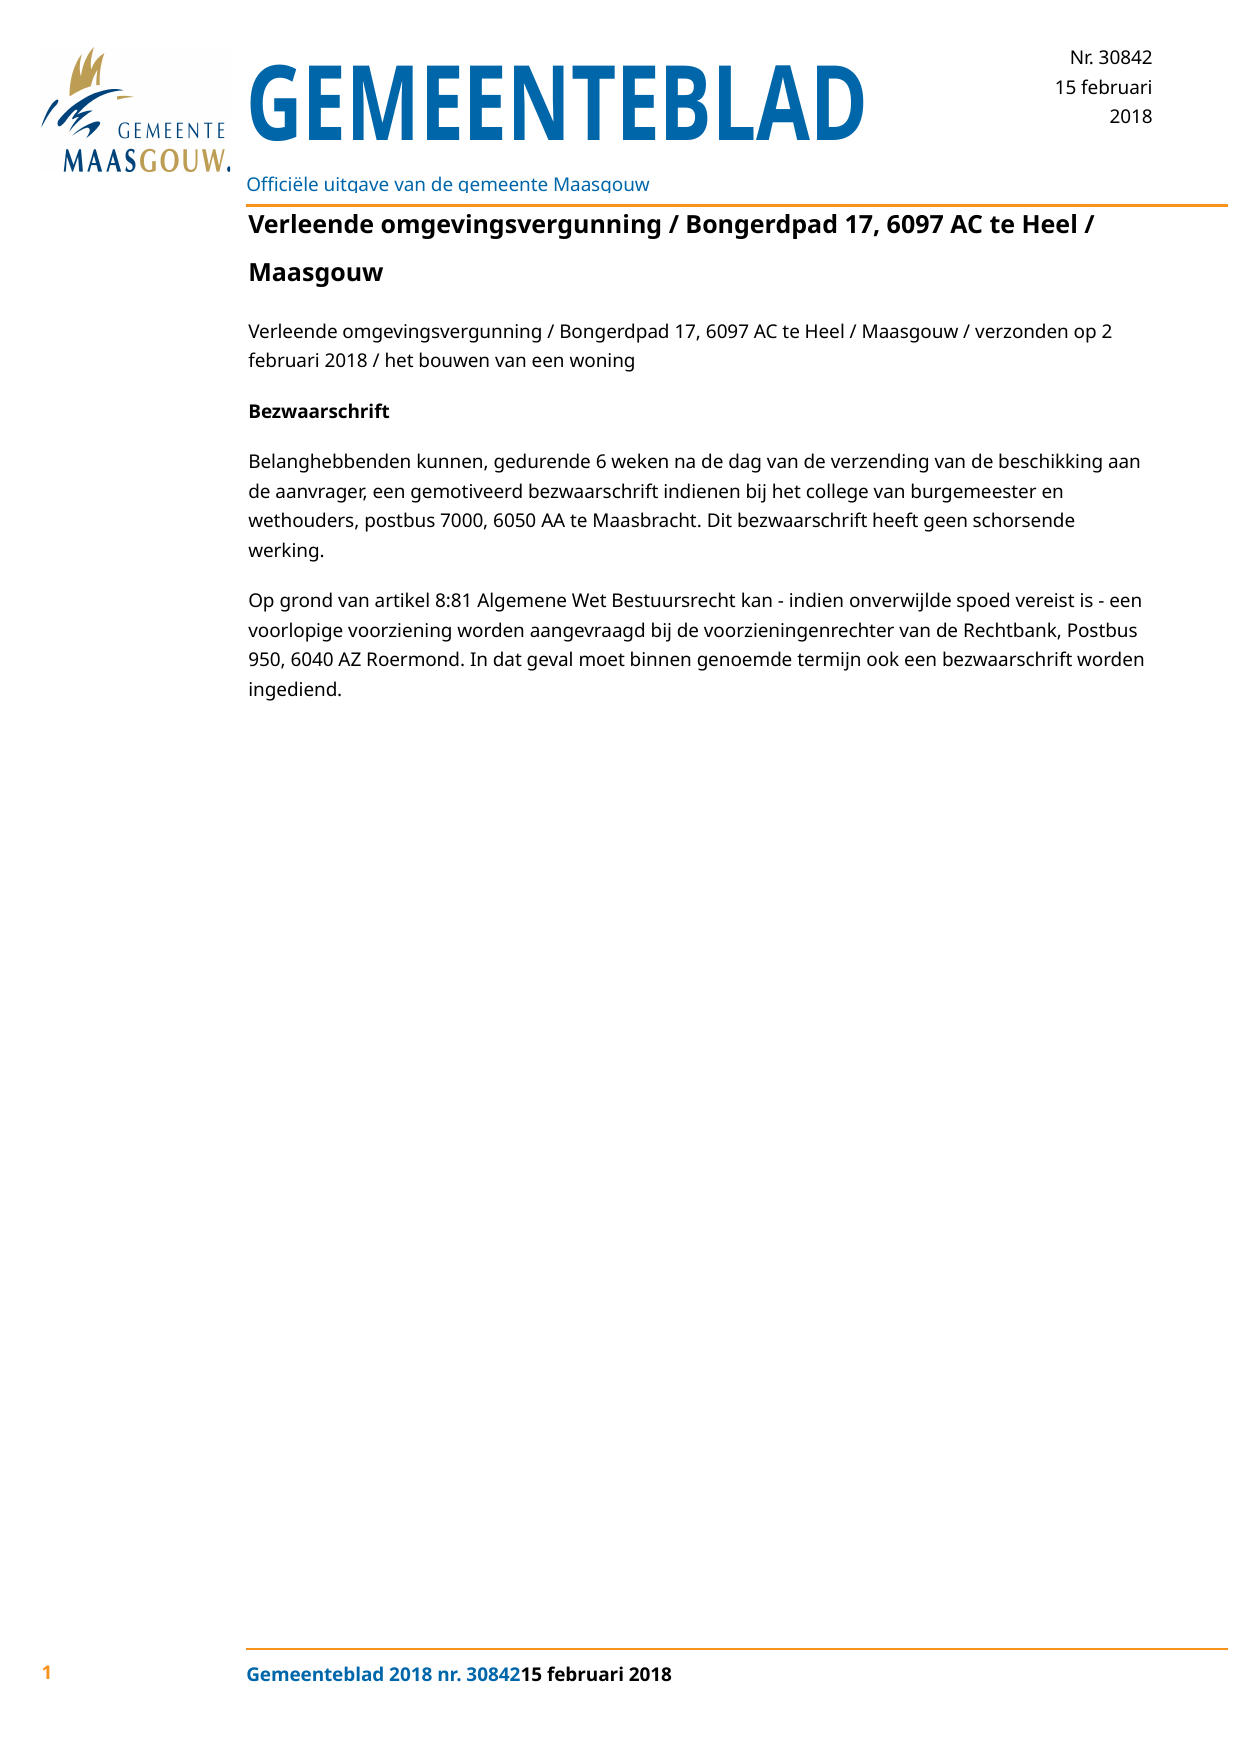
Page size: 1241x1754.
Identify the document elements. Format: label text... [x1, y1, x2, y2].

text Bezwaarschrift [248, 398, 1152, 424]
text Verleende omgevingsvergunning / Bongerdpad 17, 6097 AC te Heel / Maasgouw [248, 207, 1152, 288]
text Belanghebbenden kunnen, gedurende 6 weken na de dag van de verzending van de beschikking aan de aanvrager, een gemotiveerd bezwaarschrift indienen bij het college van burgemeester en wethouders, postbus 7000, 6050 AA te Maasbracht. Dit bezwaarschrift heeft geen schorsende werking. [248, 448, 1152, 563]
text Op grond van artikel 8:81 Algemene Wet Bestuursrecht kan - indien onverwijlde spoed vereist is - een voorlopige voorziening worden aangevraagd bij de voorzieningenrechter van de Rechtbank, Postbus 950, 6040 AZ Roermond. In dat geval moet binnen genoemde termijn ook een bezwaarschrift worden ingediend. [248, 587, 1152, 702]
text Verleende omgevingsvergunning / Bongerdpad 17, 6097 AC te Heel / Maasgouw / verzonden op 2 februari 2018 / het bouwen van een woning [248, 318, 1152, 373]
picture [41, 47, 231, 172]
